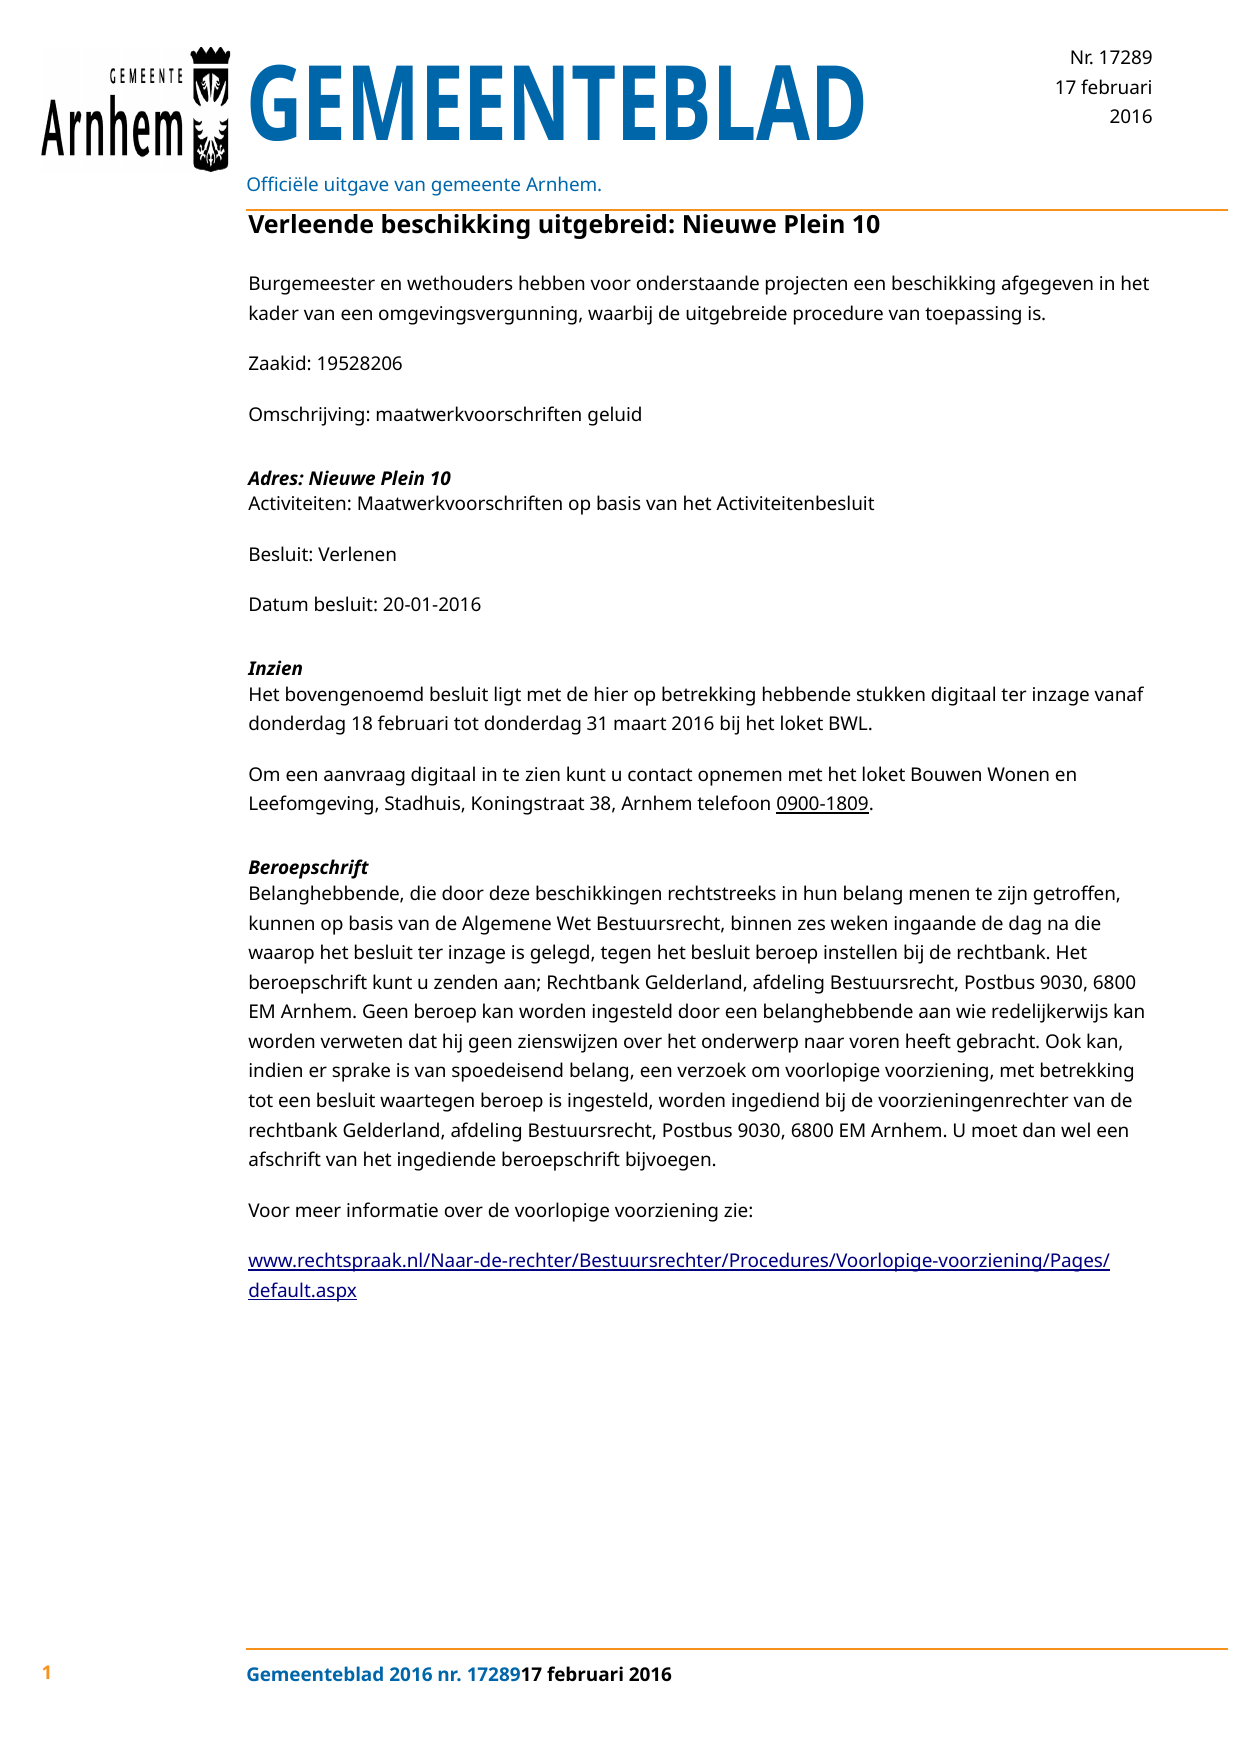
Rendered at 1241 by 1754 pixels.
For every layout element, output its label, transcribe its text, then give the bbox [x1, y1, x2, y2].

text Datum besluit: 20-01-2016 [248, 591, 1152, 617]
text Zaakid: 19528206 [248, 350, 1152, 376]
picture [41, 47, 231, 172]
text Besluit: Verlenen [248, 541, 1152, 567]
text Het bovengenoemd besluit ligt met de hier op betrekking hebbende stukken digitaal ter inzage vanaf donderdag 18 februari tot donderdag 31 maart 2016 bij het loket BWL. [248, 681, 1152, 736]
text Belanghebbende, die door deze beschikkingen rechtstreeks in hun belang menen te zijn getroffen, kunnen op basis van de Algemene Wet Bestuursrecht, binnen zes weken ingaande de dag na die waarop het besluit ter inzage is gelegd, tegen het besluit beroep instellen bij de rechtbank. Het beroepschrift kunt u zenden aan; Rechtbank Gelderland, afdeling Bestuursrecht, Postbus 9030, 6800 EM Arnhem. Geen beroep kan worden ingesteld door een belanghebbende aan wie redelijkerwijs kan worden verweten dat hij geen zienswijzen over het onderwerp naar voren heeft gebracht. Ook kan, indien er sprake is van spoedeisend belang, een verzoek om voorlopige voorziening, met betrekking tot een besluit waartegen beroep is ingesteld, worden ingediend bij de voorzieningenrechter van de rechtbank Gelderland, afdeling Bestuursrecht, Postbus 9030, 6800 EM Arnhem. U moet dan wel een afschrift van het ingediende beroepschrift bijvoegen. [248, 880, 1152, 1172]
text Voor meer informatie over de voorlopige voorziening zie: [248, 1197, 1152, 1223]
text Activiteiten: Maatwerkvoorschriften op basis van het Activiteitenbesluit [248, 490, 1152, 516]
text Burgemeester en wethouders hebben voor onderstaande projecten een beschikking afgegeven in het kader van een omgevingsvergunning, waarbij de uitgebreide procedure van toepassing is. [248, 270, 1152, 326]
text www.rechtspraak.nl/Naar-de-rechter/Bestuursrechter/Procedures/Voorlopige-voorziening/Pages/default.aspx [248, 1247, 1152, 1303]
text Beroepschrift [248, 854, 1152, 880]
text Verleende beschikking uitgebreid: Nieuwe Plein 10 [248, 211, 1152, 241]
text Om een aanvraag digitaal in te zien kunt u contact opnemen met het loket Bouwen Wonen en Leefomgeving, Stadhuis, Koningstraat 38, Arnhem telefoon 0900-1809. [248, 761, 1152, 816]
text Omschrijving: maatwerkvoorschriften geluid [248, 401, 1152, 426]
text Adres: Nieuwe Plein 10 [248, 465, 1152, 490]
text Inzien [248, 655, 1152, 681]
